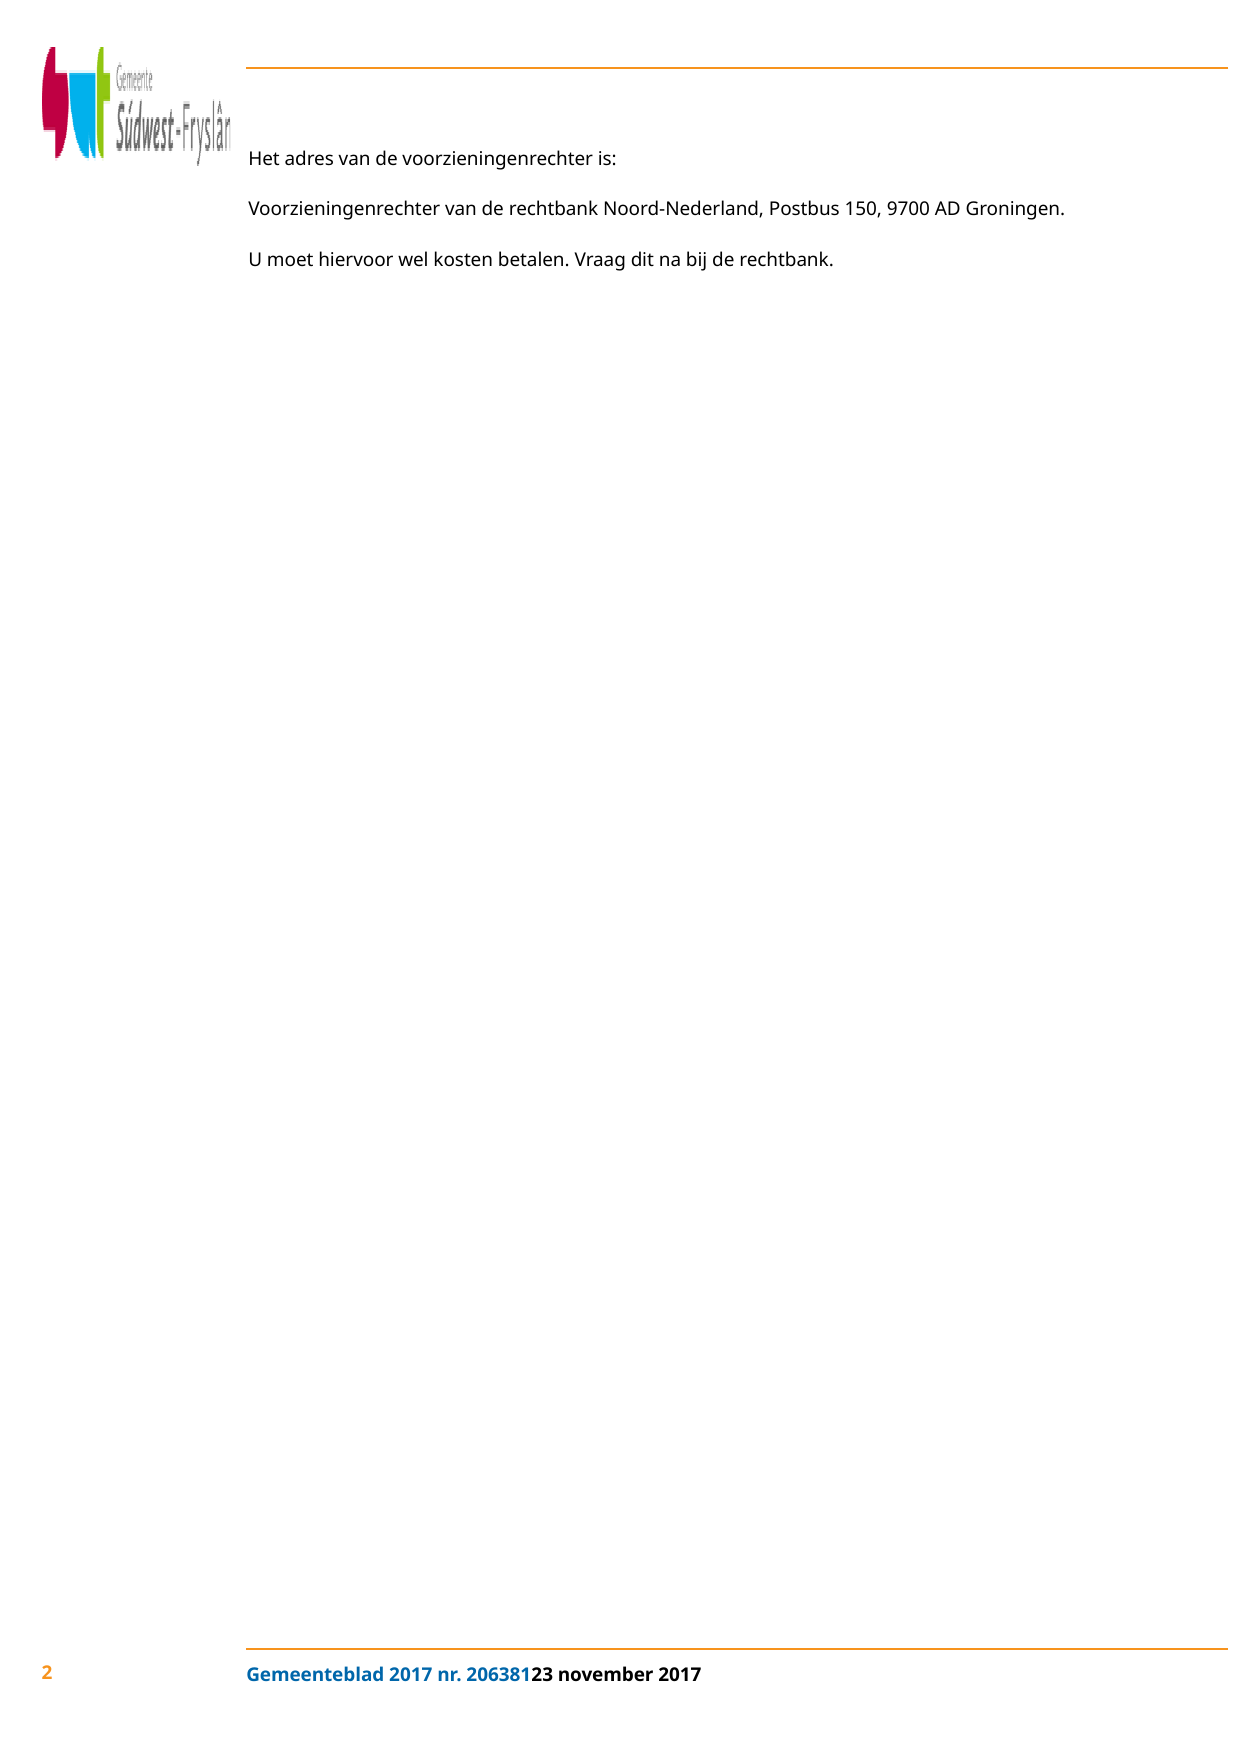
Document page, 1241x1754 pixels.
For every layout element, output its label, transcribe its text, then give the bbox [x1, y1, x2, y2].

picture [41, 47, 231, 172]
text Voorzieningenrechter van de rechtbank Noord-Nederland, Postbus 150, 9700 AD Groningen. [248, 196, 1152, 221]
text Het adres van de voorzieningenrechter is: [248, 145, 1152, 171]
text U moet hiervoor wel kosten betalen. Vraag dit na bij de rechtbank. [248, 246, 1152, 272]
